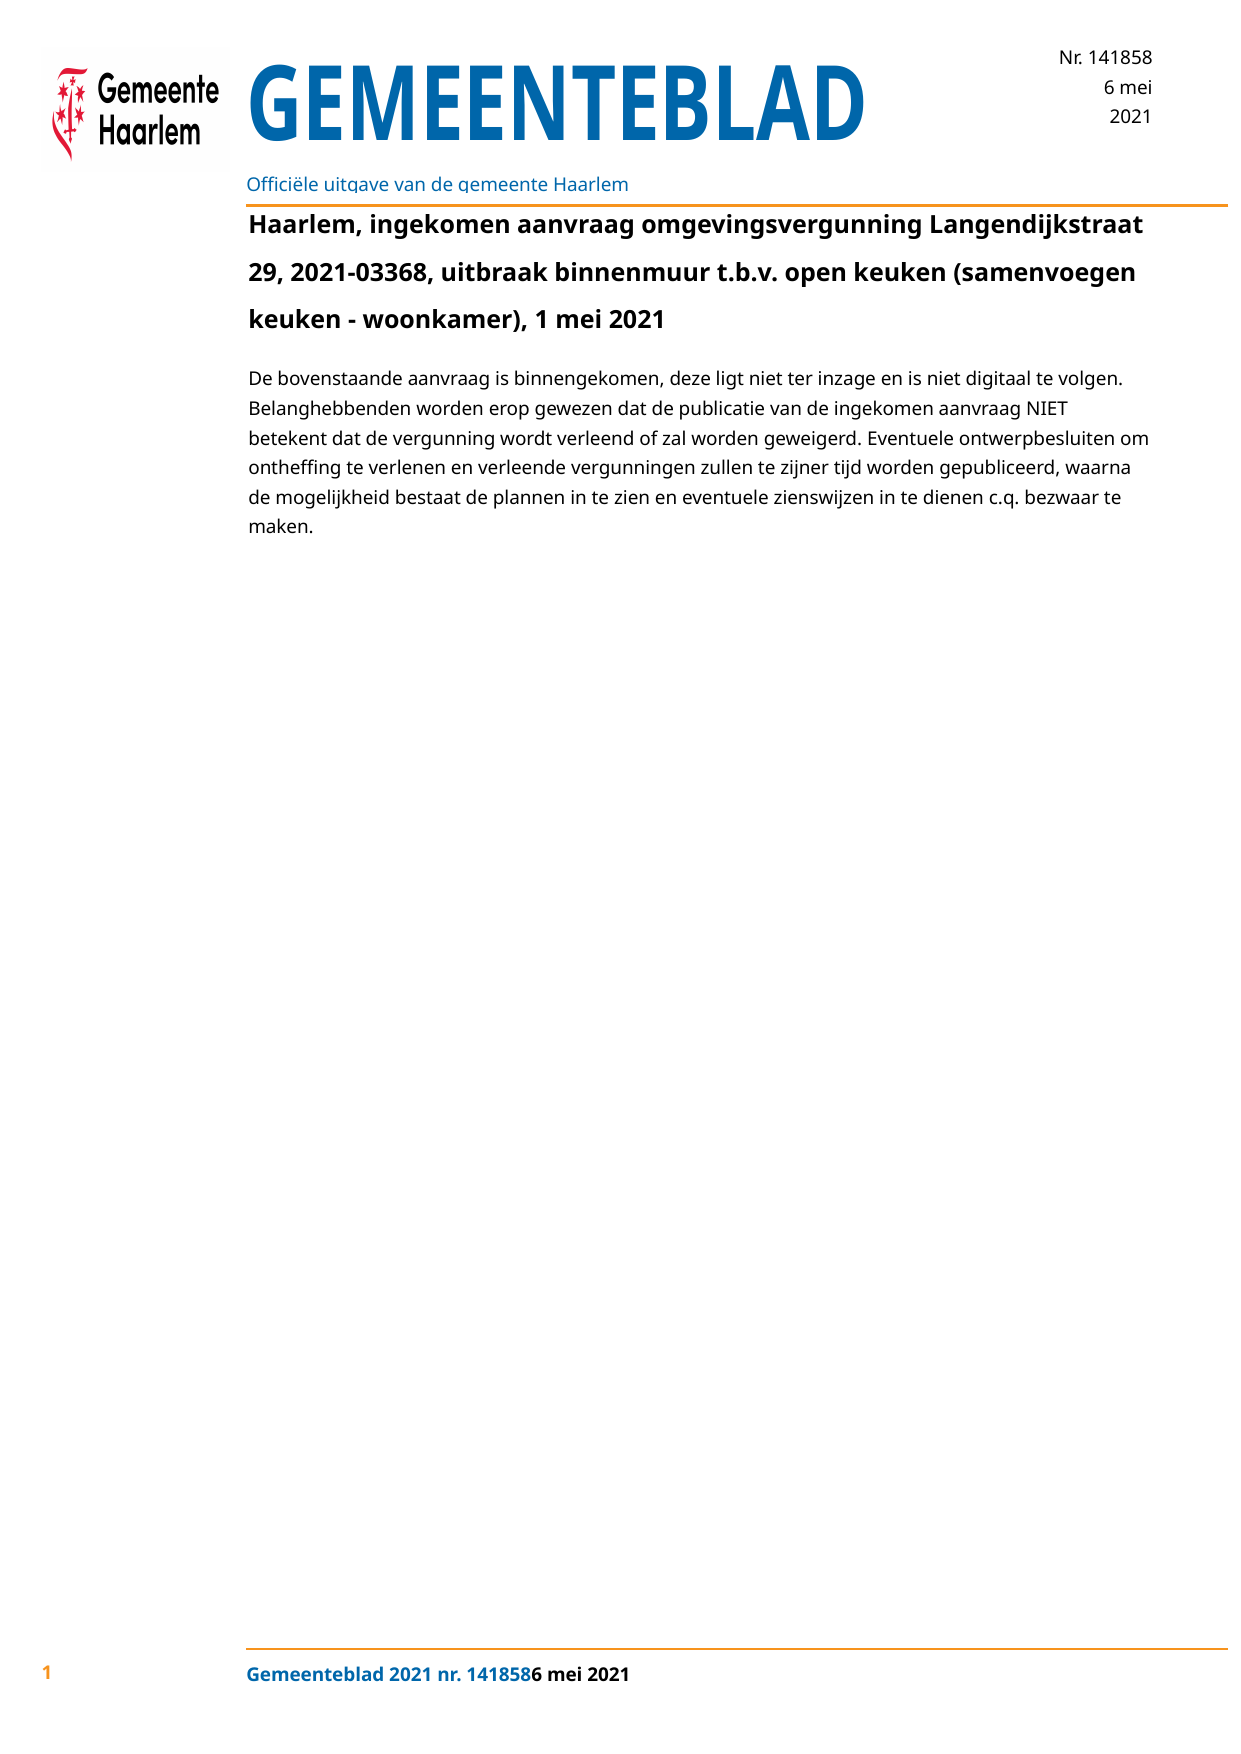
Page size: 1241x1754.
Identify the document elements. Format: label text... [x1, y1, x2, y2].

text De bovenstaande aanvraag is binnengekomen, deze ligt niet ter inzage en is niet digitaal te volgen. Belanghebbenden worden erop gewezen dat de publicatie van de ingekomen aanvraag NIET betekent dat de vergunning wordt verleend of zal worden geweigerd. Eventuele ontwerpbesluiten om ontheffing te verlenen en verleende vergunningen zullen te zijner tijd worden gepubliceerd, waarna de mogelijkheid bestaat de plannen in te zien en eventuele zienswijzen in te dienen c.q. bezwaar te maken. [248, 366, 1152, 539]
picture [41, 47, 231, 172]
text Haarlem, ingekomen aanvraag omgevingsvergunning Langendijkstraat 29, 2021-03368, uitbraak binnenmuur t.b.v. open keuken (samenvoegen keuken - woonkamer), 1 mei 2021 [248, 207, 1152, 336]
